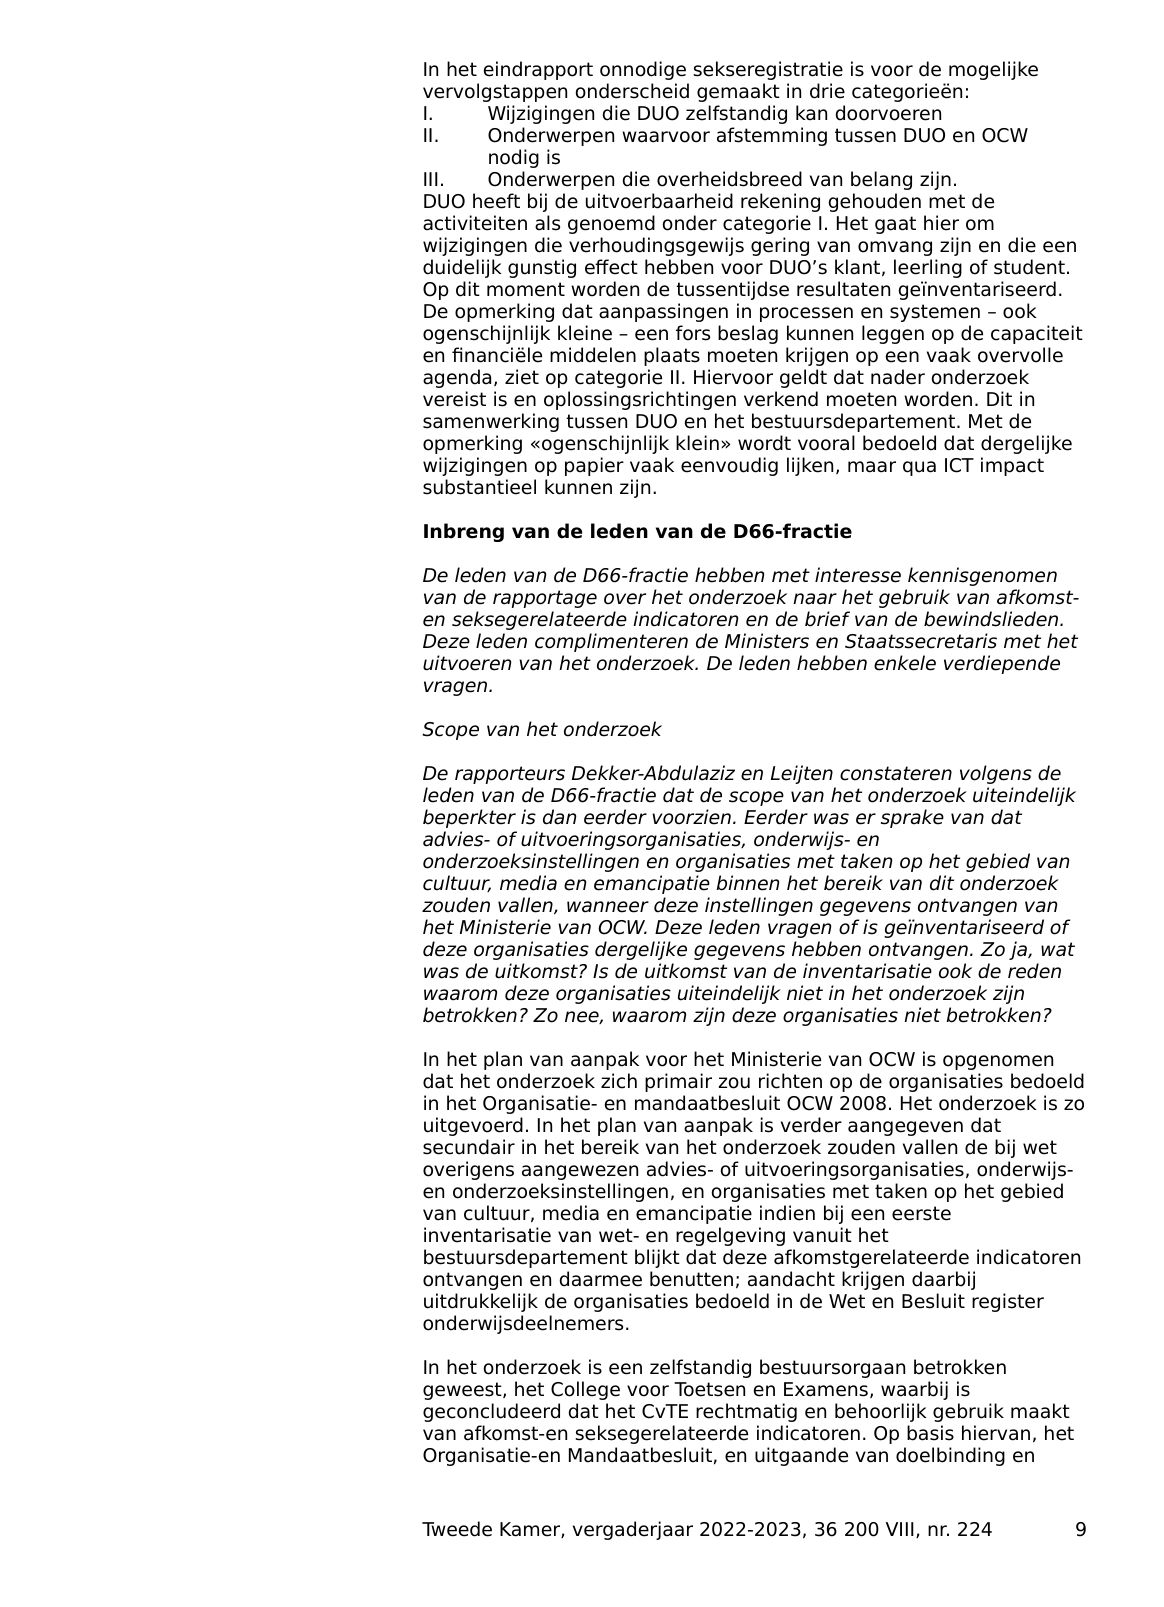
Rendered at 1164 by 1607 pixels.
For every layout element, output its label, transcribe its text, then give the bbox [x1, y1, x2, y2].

text I. Wijzigingen die DUO zelfstandig kan doorvoeren [422, 103, 1087, 125]
subtitle Scope van het onderzoek [422, 719, 1087, 741]
text In het onderzoek is een zelfstandig bestuursorgaan betrokken geweest, het College voor Toetsen en Examens, waarbij is geconcludeerd dat het CvTE rechtmatig en behoorlijk gebruik maakt van afkomst-en seksegerelateerde indicatoren. Op basis hiervan, het Organisatie-en Mandaatbesluit, en uitgaande van doelbinding en [422, 1357, 1087, 1467]
text De leden van de D66-fractie hebben met interesse kennisgenomen van de rapportage over het onderzoek naar het gebruik van afkomst- en seksegerelateerde indicatoren en de brief van de bewindslieden. Deze leden complimenteren de Ministers en Staatssecretaris met het uitvoeren van het onderzoek. De leden hebben enkele verdiepende vragen. [422, 565, 1087, 697]
text II. Onderwerpen waarvoor afstemming tussen DUO en OCW nodig is [422, 125, 1087, 169]
subtitle Inbreng van de leden van de D66-fractie [422, 521, 1087, 543]
text III. Onderwerpen die overheidsbreed van belang zijn. [422, 169, 1087, 191]
text In het eindrapport onnodige sekseregistratie is voor de mogelijke vervolgstappen onderscheid gemaakt in drie categorieën: [422, 59, 1087, 103]
text De rapporteurs Dekker-Abdulaziz en Leijten constateren volgens de leden van de D66-fractie dat de scope van het onderzoek uiteindelijk beperkter is dan eerder voorzien. Eerder was er sprake van dat advies- of uitvoeringsorganisaties, onderwijs- en onderzoeksinstellingen en organisaties met taken op het gebied van cultuur, media en emancipatie binnen het bereik van dit onderzoek zouden vallen, wanneer deze instellingen gegevens ontvangen van het Ministerie van OCW. Deze leden vragen of is geïnventariseerd of deze organisaties dergelijke gegevens hebben ontvangen. Zo ja, wat was de uitkomst? Is de uitkomst van de inventarisatie ook de reden waarom deze organisaties uiteindelijk niet in het onderzoek zijn betrokken? Zo nee, waarom zijn deze organisaties niet betrokken? [422, 763, 1087, 1027]
text In het plan van aanpak voor het Ministerie van OCW is opgenomen dat het onderzoek zich primair zou richten op de organisaties bedoeld in het Organisatie- en mandaatbesluit OCW 2008. Het onderzoek is zo uitgevoerd. In het plan van aanpak is verder aangegeven dat secundair in het bereik van het onderzoek zouden vallen de bij wet overigens aangewezen advies- of uitvoeringsorganisaties, onderwijs- en onderzoeksinstellingen, en organisaties met taken op het gebied van cultuur, media en emancipatie indien bij een eerste inventarisatie van wet- en regelgeving vanuit het bestuursdepartement blijkt dat deze afkomstgerelateerde indicatoren ontvangen en daarmee benutten; aandacht krijgen daarbij uitdrukkelijk de organisaties bedoeld in de Wet en Besluit register onderwijsdeelnemers. [422, 1049, 1087, 1335]
text DUO heeft bij de uitvoerbaarheid rekening gehouden met de activiteiten als genoemd onder categorie I. Het gaat hier om wijzigingen die verhoudingsgewijs gering van omvang zijn en die een duidelijk gunstig effect hebben voor DUO’s klant, leerling of student. Op dit moment worden de tussentijdse resultaten geïnventariseerd. De opmerking dat aanpassingen in processen en systemen – ook ogenschijnlijk kleine – een fors beslag kunnen leggen op de capaciteit en financiële middelen plaats moeten krijgen op een vaak overvolle agenda, ziet op categorie II. Hiervoor geldt dat nader onderzoek vereist is en oplossingsrichtingen verkend moeten worden. Dit in samenwerking tussen DUO en het bestuursdepartement. Met de opmerking «ogenschijnlijk klein» wordt vooral bedoeld dat dergelijke wijzigingen op papier vaak eenvoudig lijken, maar qua ICT impact substantieel kunnen zijn. [422, 191, 1087, 499]
